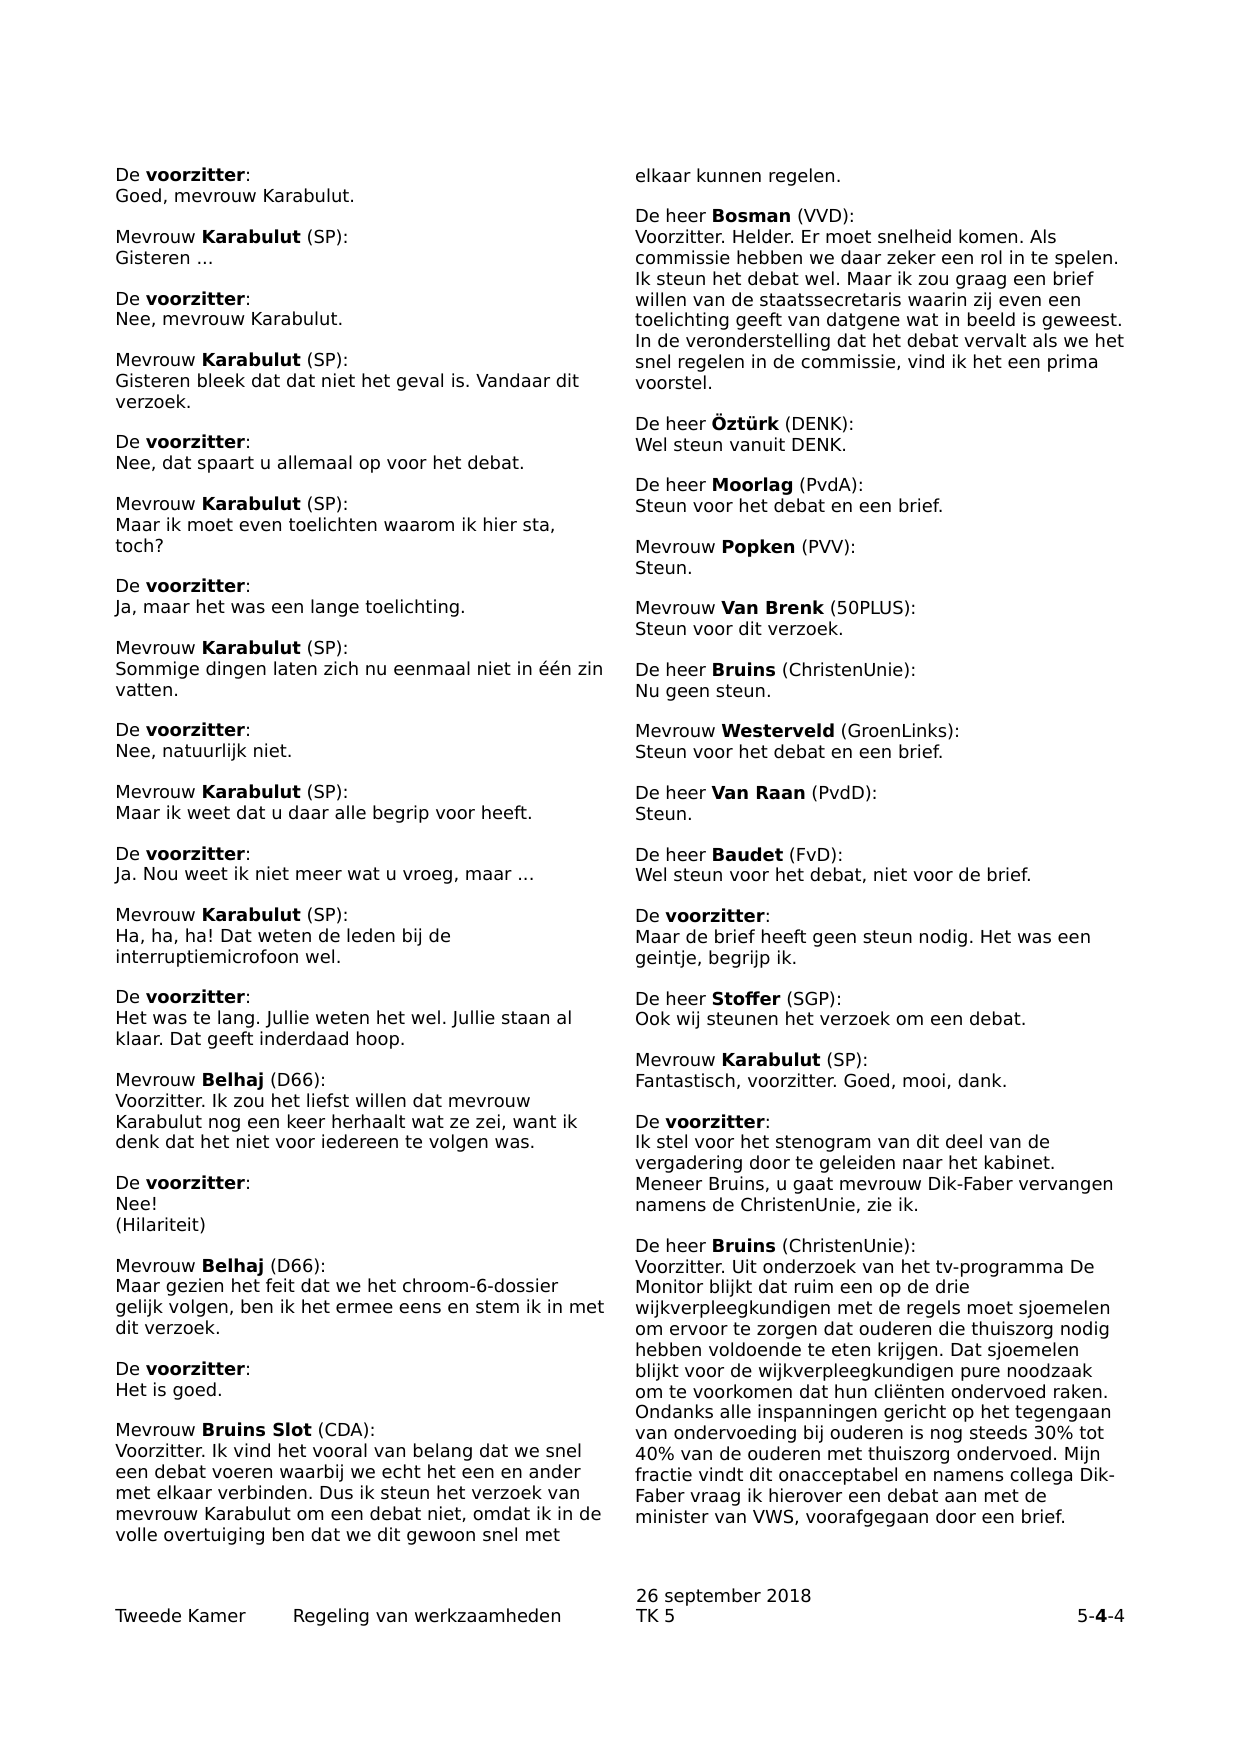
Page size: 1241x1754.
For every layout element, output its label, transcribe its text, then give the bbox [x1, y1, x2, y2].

text Mevrouw Westerveld (GroenLinks): [635, 721, 1125, 742]
text Steun. [635, 804, 1125, 824]
text (Hilariteit) [115, 1214, 605, 1235]
text Mevrouw Belhaj (D66): [115, 1070, 605, 1091]
text De voorzitter: [115, 1359, 605, 1379]
text De voorzitter: [115, 843, 605, 864]
text De voorzitter: [115, 432, 605, 453]
text Voorzitter. Ik vind het vooral van belang dat we snel een debat voeren waarbij we echt het een en ander met elkaar verbinden. Dus ik steun het verzoek van mevrouw Karabulut om een debat niet, omdat ik in de volle overtuiging ben dat we dit gewoon snel met [115, 1441, 605, 1545]
text Ik stel voor het stenogram van dit deel van de vergadering door te geleiden naar het kabinet. [635, 1132, 1125, 1174]
text Maar gezien het feit dat we het chroom-6-dossier gelijk volgen, ben ik het ermee eens en stem ik in met dit verzoek. [115, 1276, 605, 1339]
text elkaar kunnen regelen. [635, 165, 1125, 186]
text Mevrouw Karabulut (SP): [115, 905, 605, 926]
text Voorzitter. Helder. Er moet snelheid komen. Als commissie hebben we daar zeker een rol in te spelen. Ik steun het debat wel. Maar ik zou graag een brief willen van de staatssecretaris waarin zij even een toelichting geeft van datgene wat in beeld is geweest. In de veronderstelling dat het debat vervalt als we het snel regelen in de commissie, vind ik het een prima voorstel. [635, 227, 1125, 393]
text Nee, natuurlijk niet. [115, 741, 605, 762]
text Steun voor het debat en een brief. [635, 742, 1125, 763]
text Het was te lang. Jullie weten het wel. Jullie staan al klaar. Dat geeft inderdaad hoop. [115, 1008, 605, 1050]
text Sommige dingen laten zich nu eenmaal niet in één zin vatten. [115, 659, 605, 700]
text Maar de brief heeft geen steun nodig. Het was een geintje, begrijp ik. [635, 927, 1125, 968]
text Steun voor het debat en een brief. [635, 496, 1125, 517]
text De heer Öztürk (DENK): [635, 413, 1125, 434]
text De heer Baudet (FvD): [635, 844, 1125, 865]
text Mevrouw Karabulut (SP): [115, 350, 605, 371]
text Maar ik moet even toelichten waarom ik hier sta, toch? [115, 515, 605, 556]
text Mevrouw Karabulut (SP): [115, 494, 605, 515]
text De heer Stoffer (SGP): [635, 988, 1125, 1009]
text Het is goed. [115, 1379, 605, 1400]
text Nee, dat spaart u allemaal op voor het debat. [115, 453, 605, 474]
text Mevrouw Belhaj (D66): [115, 1255, 605, 1276]
text De voorzitter: [115, 1173, 605, 1194]
text Mevrouw Karabulut (SP): [635, 1050, 1125, 1071]
text De heer Moorlag (PvdA): [635, 475, 1125, 496]
text De voorzitter: [115, 720, 605, 741]
text Steun. [635, 557, 1125, 578]
text Nee, mevrouw Karabulut. [115, 309, 605, 330]
text Voorzitter. Ik zou het liefst willen dat mevrouw Karabulut nog een keer herhaalt wat ze zei, want ik denk dat het niet voor iedereen te volgen was. [115, 1091, 605, 1153]
text Steun voor dit verzoek. [635, 619, 1125, 640]
text De voorzitter: [115, 288, 605, 309]
text De heer Bruins (ChristenUnie): [635, 660, 1125, 681]
text Ja. Nou weet ik niet meer wat u vroeg, maar ... [115, 864, 605, 885]
text Mevrouw Karabulut (SP): [115, 782, 605, 803]
text De voorzitter: [115, 576, 605, 597]
text Mevrouw Karabulut (SP): [115, 227, 605, 248]
text Voorzitter. Uit onderzoek van het tv-programma De Monitor blijkt dat ruim een op de drie wijkverpleegkundigen met de regels moet sjoemelen om ervoor te zorgen dat ouderen die thuiszorg nodig hebben voldoende te eten krijgen. Dat sjoemelen blijkt voor de wijkverpleegkundigen pure noodzaak om te voorkomen dat hun cliënten ondervoed raken. Ondanks alle inspanningen gericht op het tegengaan van ondervoeding bij ouderen is nog steeds 30% tot 40% van de ouderen met thuiszorg ondervoed. Mijn fractie vindt dit onacceptabel en namens collega Dik-Faber vraag ik hierover een debat aan met de minister van VWS, voorafgegaan door een brief. [635, 1256, 1125, 1527]
text Gisteren ... [115, 248, 605, 268]
text De voorzitter: [635, 906, 1125, 927]
text De voorzitter: [635, 1112, 1125, 1132]
text Mevrouw Van Brenk (50PLUS): [635, 598, 1125, 619]
text De heer Bruins (ChristenUnie): [635, 1236, 1125, 1256]
text Wel steun vanuit DENK. [635, 434, 1125, 455]
text Meneer Bruins, u gaat mevrouw Dik-Faber vervangen namens de ChristenUnie, zie ik. [635, 1174, 1125, 1216]
text De heer Van Raan (PvdD): [635, 783, 1125, 804]
text Mevrouw Bruins Slot (CDA): [115, 1420, 605, 1441]
text Ja, maar het was een lange toelichting. [115, 597, 605, 618]
text Wel steun voor het debat, niet voor de brief. [635, 865, 1125, 886]
text De voorzitter: [115, 165, 605, 186]
text Gisteren bleek dat dat niet het geval is. Vandaar dit verzoek. [115, 371, 605, 412]
text Ook wij steunen het verzoek om een debat. [635, 1009, 1125, 1030]
text De heer Bosman (VVD): [635, 206, 1125, 227]
text Maar ik weet dat u daar alle begrip voor heeft. [115, 803, 605, 823]
text Nu geen steun. [635, 681, 1125, 701]
text Mevrouw Popken (PVV): [635, 537, 1125, 557]
text Mevrouw Karabulut (SP): [115, 638, 605, 659]
text Fantastisch, voorzitter. Goed, mooi, dank. [635, 1071, 1125, 1092]
text De voorzitter: [115, 987, 605, 1008]
text Nee! [115, 1194, 605, 1214]
text Ha, ha, ha! Dat weten de leden bij de interruptiemicrofoon wel. [115, 926, 605, 967]
text Goed, mevrouw Karabulut. [115, 186, 605, 207]
